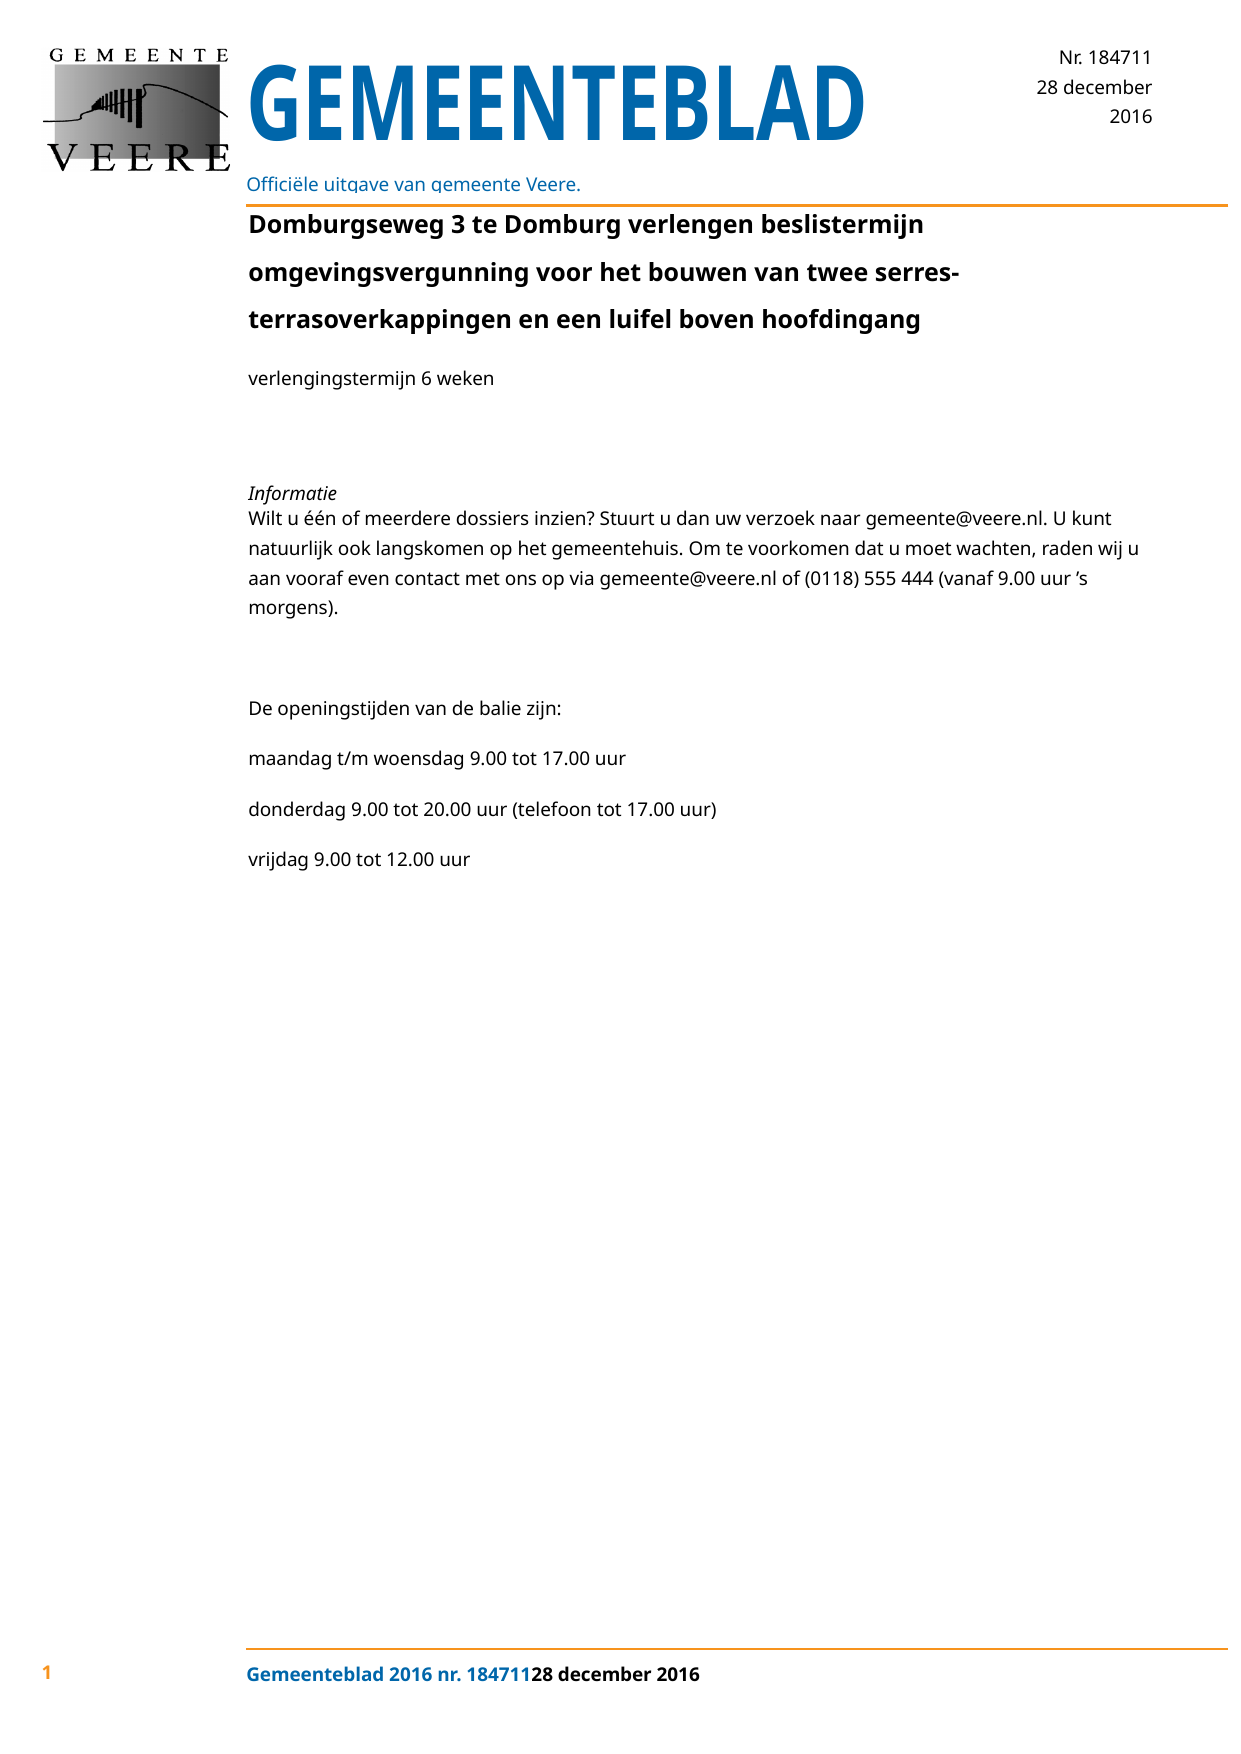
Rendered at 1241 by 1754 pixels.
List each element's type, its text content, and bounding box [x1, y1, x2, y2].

text donderdag 9.00 tot 20.00 uur (telefoon tot 17.00 uur) [248, 796, 1152, 822]
text Domburgseweg 3 te Domburg verlengen beslistermijn omgevingsvergunning voor het bouwen van twee serres-terrasoverkappingen en een luifel boven hoofdingang [248, 207, 1152, 336]
text Informatie [248, 480, 1152, 506]
text maandag t/m woensdag 9.00 tot 17.00 uur [248, 746, 1152, 771]
text vrijdag 9.00 tot 12.00 uur [248, 846, 1152, 872]
text verlengingstermijn 6 weken [248, 366, 1152, 391]
text De openingstijden van de balie zijn: [248, 695, 1152, 721]
text Wilt u één of meerdere dossiers inzien? Stuurt u dan uw verzoek naar gemeente@veere.nl. U kunt natuurlijk ook langskomen op het gemeentehuis. Om te voorkomen dat u moet wachten, raden wij u aan vooraf even contact met ons op via gemeente@veere.nl of (0118) 555 444 (vanaf 9.00 uur ’s morgens). [248, 506, 1152, 620]
picture [41, 47, 231, 172]
